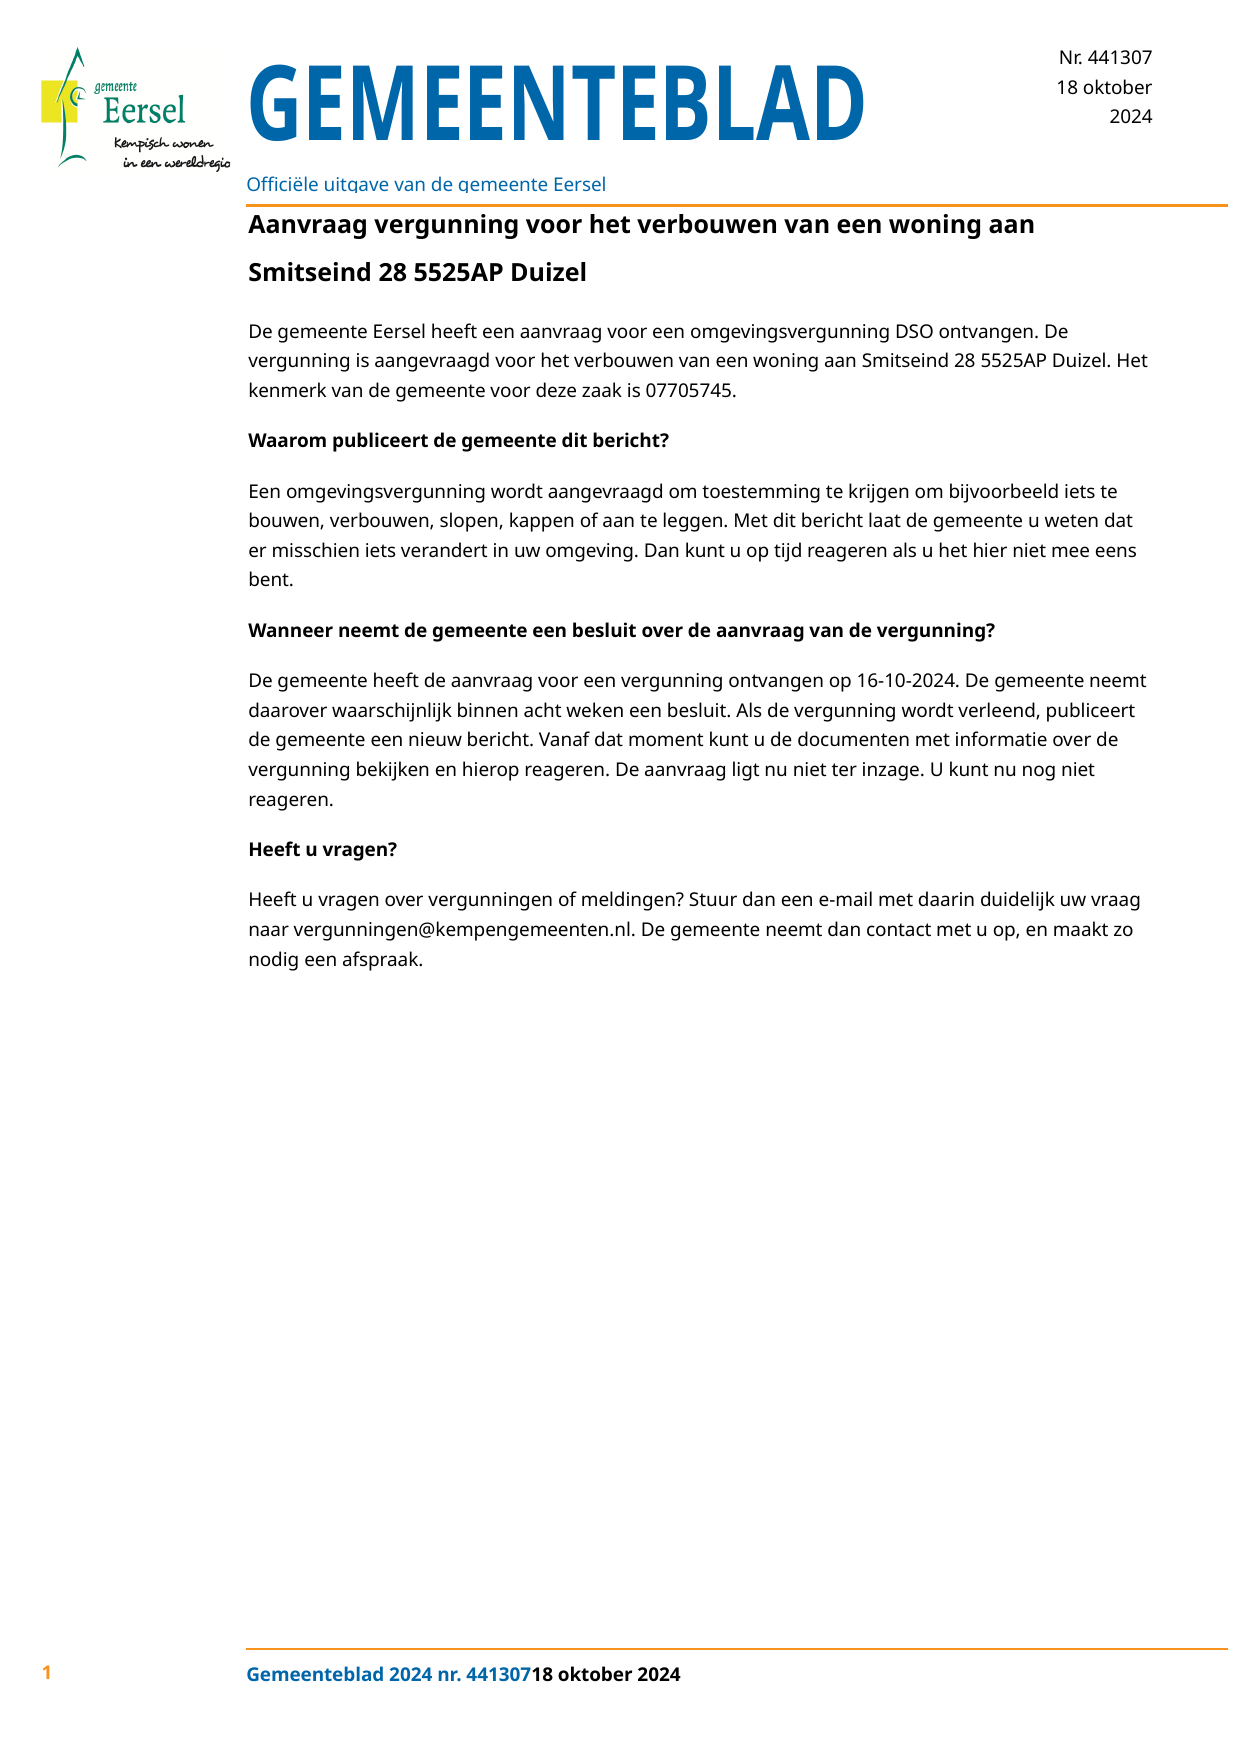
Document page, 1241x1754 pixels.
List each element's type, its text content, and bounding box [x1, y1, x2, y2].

text Wanneer neemt de gemeente een besluit over de aanvraag van de vergunning? [248, 617, 1152, 643]
text Heeft u vragen? [248, 836, 1152, 862]
text Een omgevingsvergunning wordt aangevraagd om toestemming te krijgen om bijvoorbeeld iets te bouwen, verbouwen, slopen, kappen of aan te leggen. Met dit bericht laat de gemeente u weten dat er misschien iets verandert in uw omgeving. Dan kunt u op tijd reageren als u het hier niet mee eens bent. [248, 478, 1152, 592]
text De gemeente Eersel heeft een aanvraag voor een omgevingsvergunning DSO ontvangen. De vergunning is aangevraagd voor het verbouwen van een woning aan Smitseind 28 5525AP Duizel. Het kenmerk van de gemeente voor deze zaak is 07705745. [248, 318, 1152, 403]
text Aanvraag vergunning voor het verbouwen van een woning aan Smitseind 28 5525AP Duizel [248, 207, 1152, 288]
text Waarom publiceert de gemeente dit bericht? [248, 427, 1152, 453]
text De gemeente heeft de aanvraag voor een vergunning ontvangen op 16-10-2024. De gemeente neemt daarover waarschijnlijk binnen acht weken een besluit. Als de vergunning wordt verleend, publiceert de gemeente een nieuw bericht. Vanaf dat moment kunt u de documenten met informatie over de vergunning bekijken en hierop reageren. De aanvraag ligt nu niet ter inzage. U kunt nu nog niet reageren. [248, 667, 1152, 812]
text Heeft u vragen over vergunningen of meldingen? Stuur dan een e-mail met daarin duidelijk uw vraag naar vergunningen@kempengemeenten.nl. De gemeente neemt dan contact met u op, en maakt zo nodig een afspraak. [248, 887, 1152, 972]
picture [41, 47, 231, 172]
